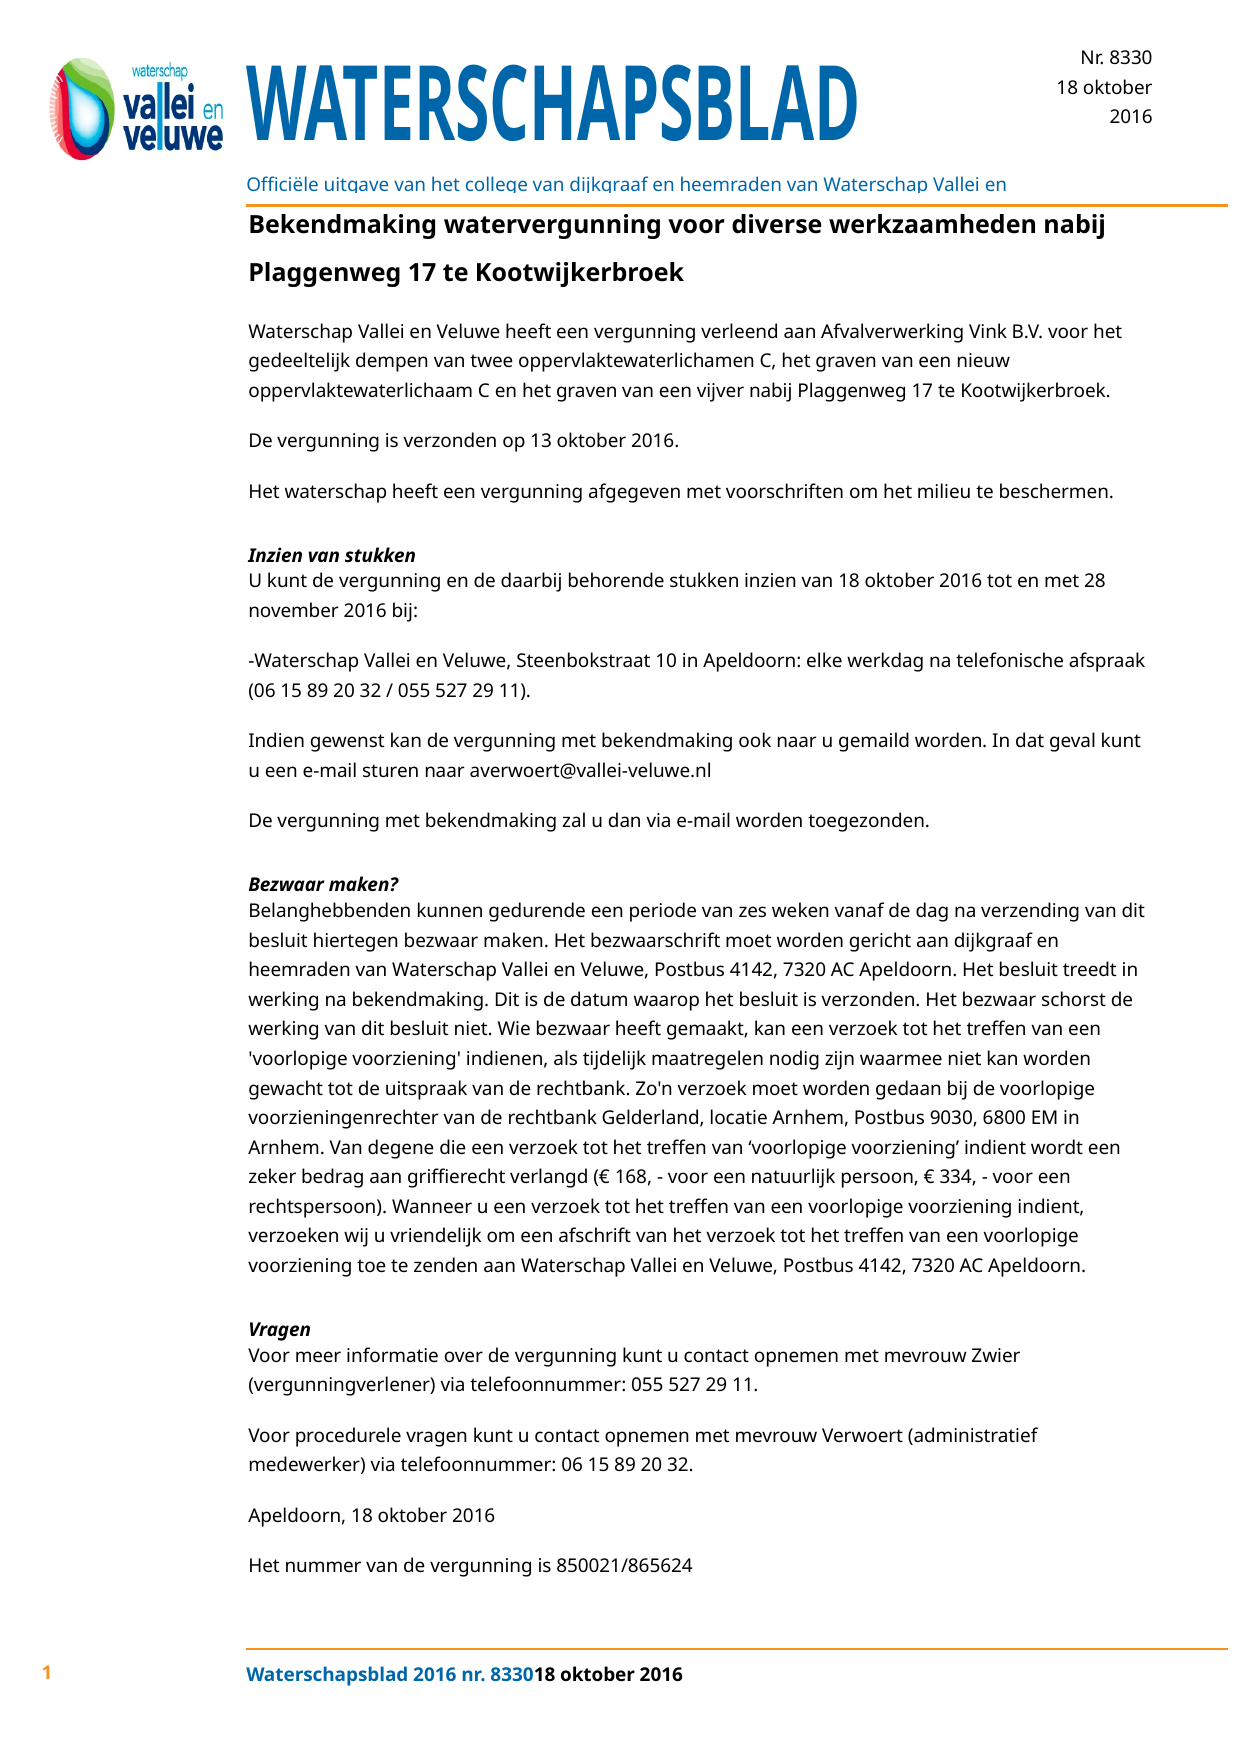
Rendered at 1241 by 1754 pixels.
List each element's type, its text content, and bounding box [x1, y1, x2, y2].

text -Waterschap Vallei en Veluwe, Steenbokstraat 10 in Apeldoorn: elke werkdag na telefonische afspraak (06 15 89 20 32 / 055 527 29 11). [248, 648, 1152, 703]
text Bezwaar maken? [248, 872, 1152, 897]
text Het waterschap heeft een vergunning afgegeven met voorschriften om het milieu te beschermen. [248, 478, 1152, 504]
text Voor procedurele vragen kunt u contact opnemen met mevrouw Verwoert (administratief medewerker) via telefoonnummer: 06 15 89 20 32. [248, 1422, 1152, 1477]
text Belanghebbenden kunnen gedurende een periode van zes weken vanaf de dag na verzending van dit besluit hiertegen bezwaar maken. Het bezwaarschrift moet worden gericht aan dijkgraaf en heemraden van Waterschap Vallei en Veluwe, Postbus 4142, 7320 AC Apeldoorn. Het besluit treedt in werking na bekendmaking. Dit is de datum waarop het besluit is verzonden. Het bezwaar schorst de werking van dit besluit niet. Wie bezwaar heeft gemaakt, kan een verzoek tot het treffen van een 'voorlopige voorziening' indienen, als tijdelijk maatregelen nodig zijn waarmee niet kan worden gewacht tot de uitspraak van de rechtbank. Zo'n verzoek moet worden gedaan bij de voorlopige voorzieningenrechter van de rechtbank Gelderland, locatie Arnhem, Postbus 9030, 6800 EM in Arnhem. Van degene die een verzoek tot het treffen van ‘voorlopige voorziening’ indient wordt een zeker bedrag aan griffierecht verlangd (€ 168, - voor een natuurlijk persoon, € 334, - voor een rechtspersoon). Wanneer u een verzoek tot het treffen van een voorlopige voorziening indient, verzoeken wij u vriendelijk om een afschrift van het verzoek tot het treffen van een voorlopige voorziening toe te zenden aan Waterschap Vallei en Veluwe, Postbus 4142, 7320 AC Apeldoorn. [248, 897, 1152, 1278]
text Vragen [248, 1316, 1152, 1342]
text Bekendmaking watervergunning voor diverse werkzaamheden nabij Plaggenweg 17 te Kootwijkerbroek [248, 207, 1152, 288]
text Waterschap Vallei en Veluwe heeft een vergunning verleend aan Afvalverwerking Vink B.V. voor het gedeeltelijk dempen van twee oppervlaktewaterlichamen C, het graven van een nieuw oppervlaktewaterlichaam C en het graven van een vijver nabij Plaggenweg 17 te Kootwijkerbroek. [248, 318, 1152, 403]
text De vergunning met bekendmaking zal u dan via e-mail worden toegezonden. [248, 808, 1152, 833]
picture [41, 47, 231, 172]
text Inzien van stukken [248, 542, 1152, 568]
text Indien gewenst kan de vergunning met bekendmaking ook naar u gemaild worden. In dat geval kunt u een e-mail sturen naar averwoert@vallei-veluwe.nl [248, 728, 1152, 783]
text U kunt de vergunning en de daarbij behorende stukken inzien van 18 oktober 2016 tot en met 28 november 2016 bij: [248, 568, 1152, 623]
text De vergunning is verzonden op 13 oktober 2016. [248, 427, 1152, 453]
text Apeldoorn, 18 oktober 2016 [248, 1502, 1152, 1528]
text Het nummer van de vergunning is 850021/865624 [248, 1552, 1152, 1578]
text Voor meer informatie over de vergunning kunt u contact opnemen met mevrouw Zwier (vergunningverlener) via telefoonnummer: 055 527 29 11. [248, 1342, 1152, 1397]
